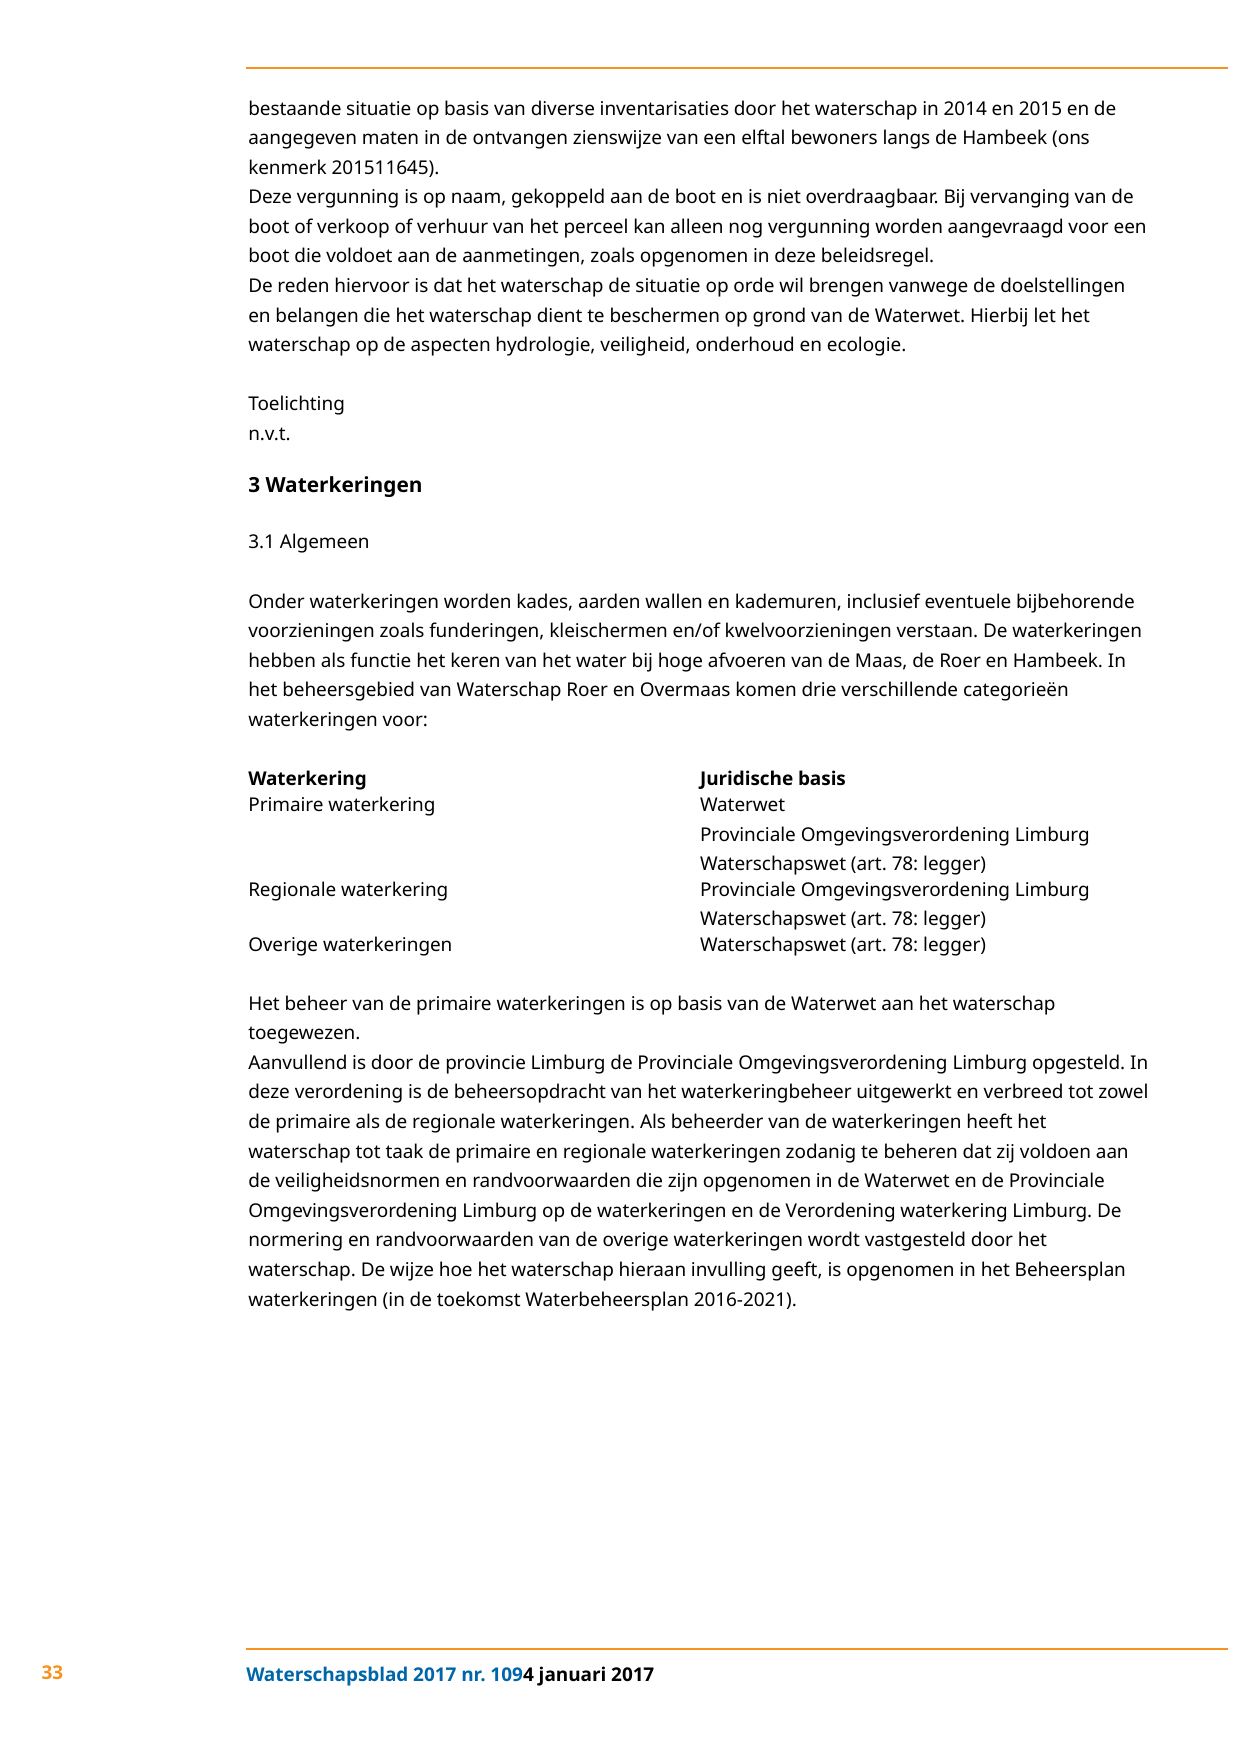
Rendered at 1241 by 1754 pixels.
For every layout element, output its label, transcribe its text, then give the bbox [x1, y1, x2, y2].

table_cell Waterschapswet (art. 78: legger) [700, 931, 1152, 957]
text Aanvullend is door de provincie Limburg de Provinciale Omgevingsverordening Limburg opgesteld. In deze verordening is de beheersopdracht van het waterkeringbeheer uitgewerkt en verbreed tot zowel de primaire als de regionale waterkeringen. Als beheerder van de waterkeringen heeft het waterschap tot taak de primaire en regionale waterkeringen zodanig te beheren dat zij voldoen aan de veiligheidsnormen en randvoorwaarden die zijn opgenomen in de Waterwet en de Provinciale Omgevingsverordening Limburg op de waterkeringen en de Verordening waterkering Limburg. De normering en randvoorwaarden van de overige waterkeringen wordt vastgesteld door het waterschap. De wijze hoe het waterschap hieraan invulling geeft, is opgenomen in het Beheersplan waterkeringen (in de toekomst Waterbeheersplan 2016-2021). [248, 1049, 1152, 1311]
table_cell Overige waterkeringen [248, 931, 700, 957]
table_header Juridische basis [700, 765, 1152, 791]
picture [41, 47, 231, 172]
text n.v.t. [248, 420, 1152, 446]
table_cell Waterwet Provinciale Omgevingsverordening Limburg Waterschapswet (art. 78: legger) [700, 791, 1152, 876]
text Het beheer van de primaire waterkeringen is op basis van de Waterwet aan het waterschap toegewezen. [248, 990, 1152, 1045]
text Toelichting [248, 391, 1152, 416]
text 3 Waterkeringen [248, 471, 1152, 499]
table_cell Primaire waterkering [248, 791, 700, 876]
text De reden hiervoor is dat het waterschap de situatie op orde wil brengen vanwege de doelstellingen en belangen die het waterschap dient te beschermen op grond van de Waterwet. Hierbij let het waterschap op de aspecten hydrologie, veiligheid, onderhoud en ecologie. [248, 272, 1152, 357]
table_header Waterkering [248, 765, 700, 791]
text Onder waterkeringen worden kades, aarden wallen en kademuren, inclusief eventuele bijbehorende voorzieningen zoals funderingen, kleischermen en/of kwelvoorzieningen verstaan. De waterkeringen hebben als functie het keren van het water bij hoge afvoeren van de Maas, de Roer en Hambeek. In het beheersgebied van Waterschap Roer en Overmaas komen drie verschillende categorieën waterkeringen voor: [248, 588, 1152, 732]
text 3.1 Algemeen [248, 529, 1152, 554]
text bestaande situatie op basis van diverse inventarisaties door het waterschap in 2014 en 2015 en de aangegeven maten in de ontvangen zienswijze van een elftal bewoners langs de Hambeek (ons kenmerk 201511645). [248, 95, 1152, 180]
table_cell Regionale waterkering [248, 876, 700, 931]
table_cell Provinciale Omgevingsverordening Limburg Waterschapswet (art. 78: legger) [700, 876, 1152, 931]
text Deze vergunning is op naam, gekoppeld aan de boot en is niet overdraagbaar. Bij vervanging van de boot of verkoop of verhuur van het perceel kan alleen nog vergunning worden aangevraagd voor een boot die voldoet aan de aanmetingen, zoals opgenomen in deze beleidsregel. [248, 183, 1152, 268]
